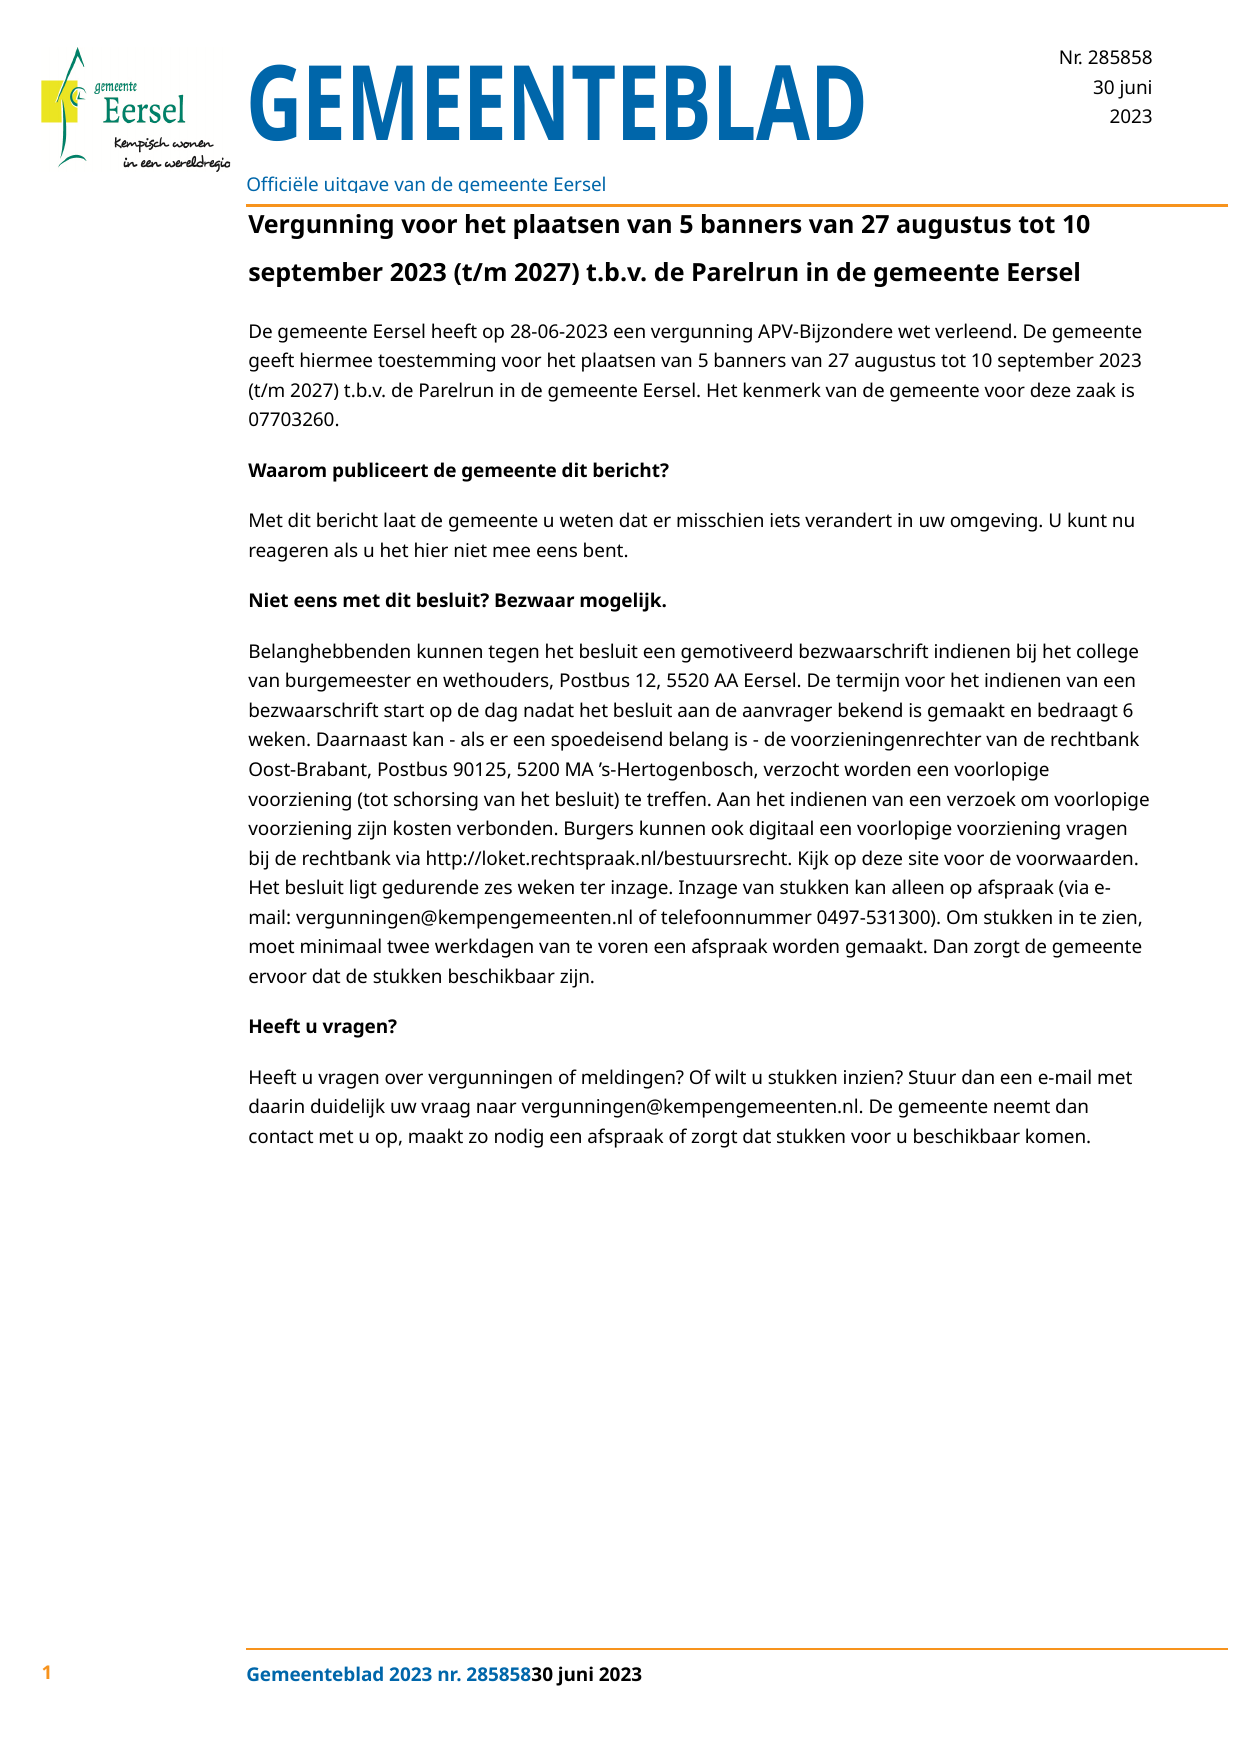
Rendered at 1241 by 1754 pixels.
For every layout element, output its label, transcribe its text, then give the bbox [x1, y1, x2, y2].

text Met dit bericht laat de gemeente u weten dat er misschien iets verandert in uw omgeving. U kunt nu reageren als u het hier niet mee eens bent. [248, 507, 1152, 563]
text Heeft u vragen over vergunningen of meldingen? Of wilt u stukken inzien? Stuur dan een e-mail met daarin duidelijk uw vraag naar vergunningen@kempengemeenten.nl. De gemeente neemt dan contact met u op, maakt zo nodig een afspraak of zorgt dat stukken voor u beschikbaar komen. [248, 1064, 1152, 1149]
text Heeft u vragen? [248, 1014, 1152, 1039]
text Vergunning voor het plaatsen van 5 banners van 27 augustus tot 10 september 2023 (t/m 2027) t.b.v. de Parelrun in de gemeente Eersel [248, 207, 1152, 288]
text Niet eens met dit besluit? Bezwaar mogelijk. [248, 587, 1152, 613]
text De gemeente Eersel heeft op 28-06-2023 een vergunning APV-Bijzondere wet verleend. De gemeente geeft hiermee toestemming voor het plaatsen van 5 banners van 27 augustus tot 10 september 2023 (t/m 2027) t.b.v. de Parelrun in de gemeente Eersel. Het kenmerk van de gemeente voor deze zaak is 07703260. [248, 318, 1152, 432]
text Belanghebbenden kunnen tegen het besluit een gemotiveerd bezwaarschrift indienen bij het college van burgemeester en wethouders, Postbus 12, 5520 AA Eersel. De termijn voor het indienen van een bezwaarschrift start op de dag nadat het besluit aan de aanvrager bekend is gemaakt en bedraagt 6 weken. Daarnaast kan - als er een spoedeisend belang is - de voorzieningenrechter van de rechtbank Oost-Brabant, Postbus 90125, 5200 MA ’s-Hertogenbosch, verzocht worden een voorlopige voorziening (tot schorsing van het besluit) te treffen. Aan het indienen van een verzoek om voorlopige voorziening zijn kosten verbonden. Burgers kunnen ook digitaal een voorlopige voorziening vragen bij de rechtbank via http://loket.rechtspraak.nl/bestuursrecht. Kijk op deze site voor de voorwaarden. Het besluit ligt gedurende zes weken ter inzage. Inzage van stukken kan alleen op afspraak (via e-mail: vergunningen@kempengemeenten.nl of telefoonnummer 0497-531300). Om stukken in te zien, moet minimaal twee werkdagen van te voren een afspraak worden gemaakt. Dan zorgt de gemeente ervoor dat de stukken beschikbaar zijn. [248, 638, 1152, 989]
picture [41, 47, 231, 172]
text Waarom publiceert de gemeente dit bericht? [248, 457, 1152, 483]
